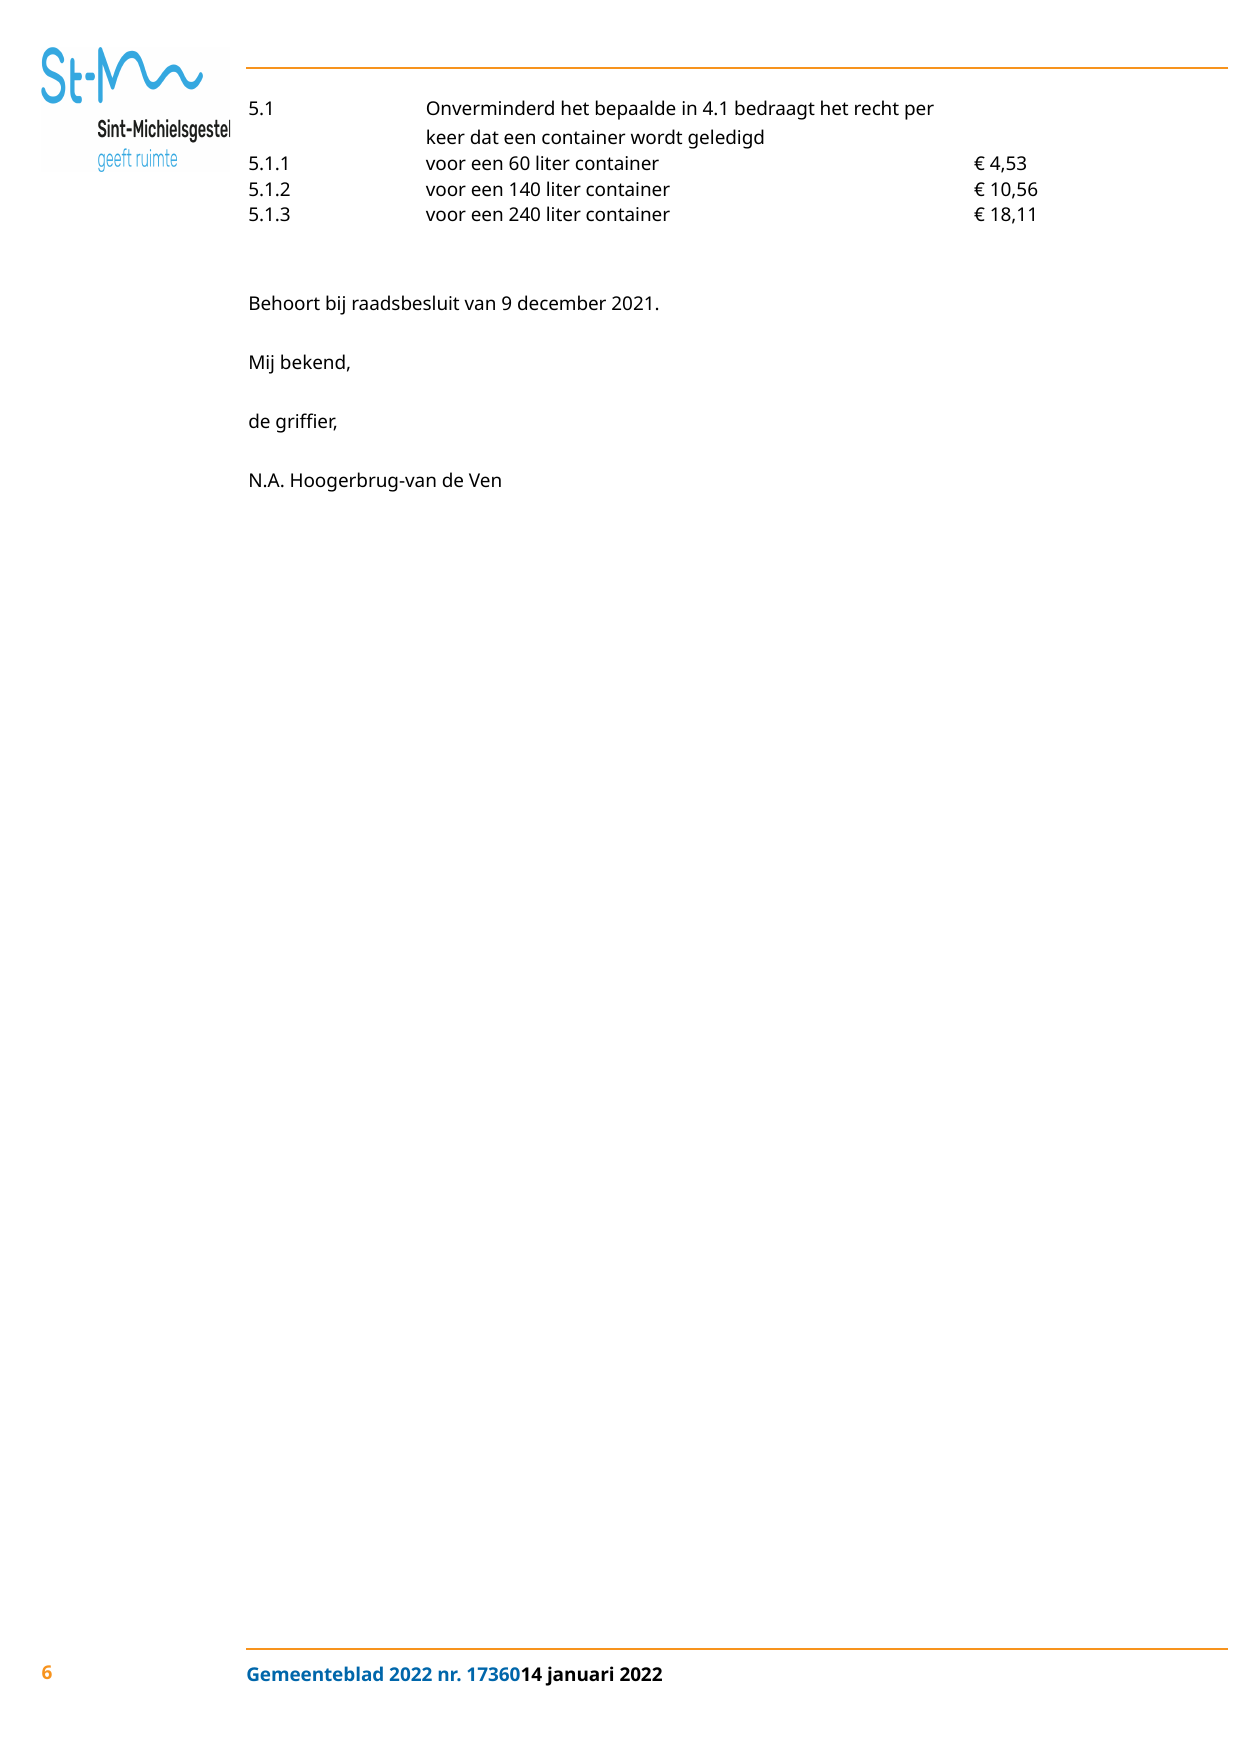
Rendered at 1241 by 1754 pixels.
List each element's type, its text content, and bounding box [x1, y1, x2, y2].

table_cell € 4,53 [974, 150, 1152, 176]
text de griffier, [248, 408, 1152, 434]
table_cell Onverminderd het bepaalde in 4.1 bedraagt het recht per keer dat een container wordt geledigd [426, 95, 974, 150]
table_cell voor een 140 liter container [426, 176, 974, 202]
text N.A. Hoogerbrug-van de Ven [248, 467, 1152, 493]
table_cell € 18,11 [974, 202, 1152, 227]
table_cell [974, 95, 1152, 150]
table_cell 5.1.3 [248, 202, 426, 227]
picture [41, 47, 231, 172]
table_cell 5.1 [248, 95, 426, 150]
text Mij bekend, [248, 349, 1152, 374]
table_cell voor een 240 liter container [426, 202, 974, 227]
table_cell 5.1.1 [248, 150, 426, 176]
table_cell 5.1.2 [248, 176, 426, 202]
table_cell € 10,56 [974, 176, 1152, 202]
text Behoort bij raadsbesluit van 9 december 2021. [248, 290, 1152, 315]
table_cell voor een 60 liter container [426, 150, 974, 176]
